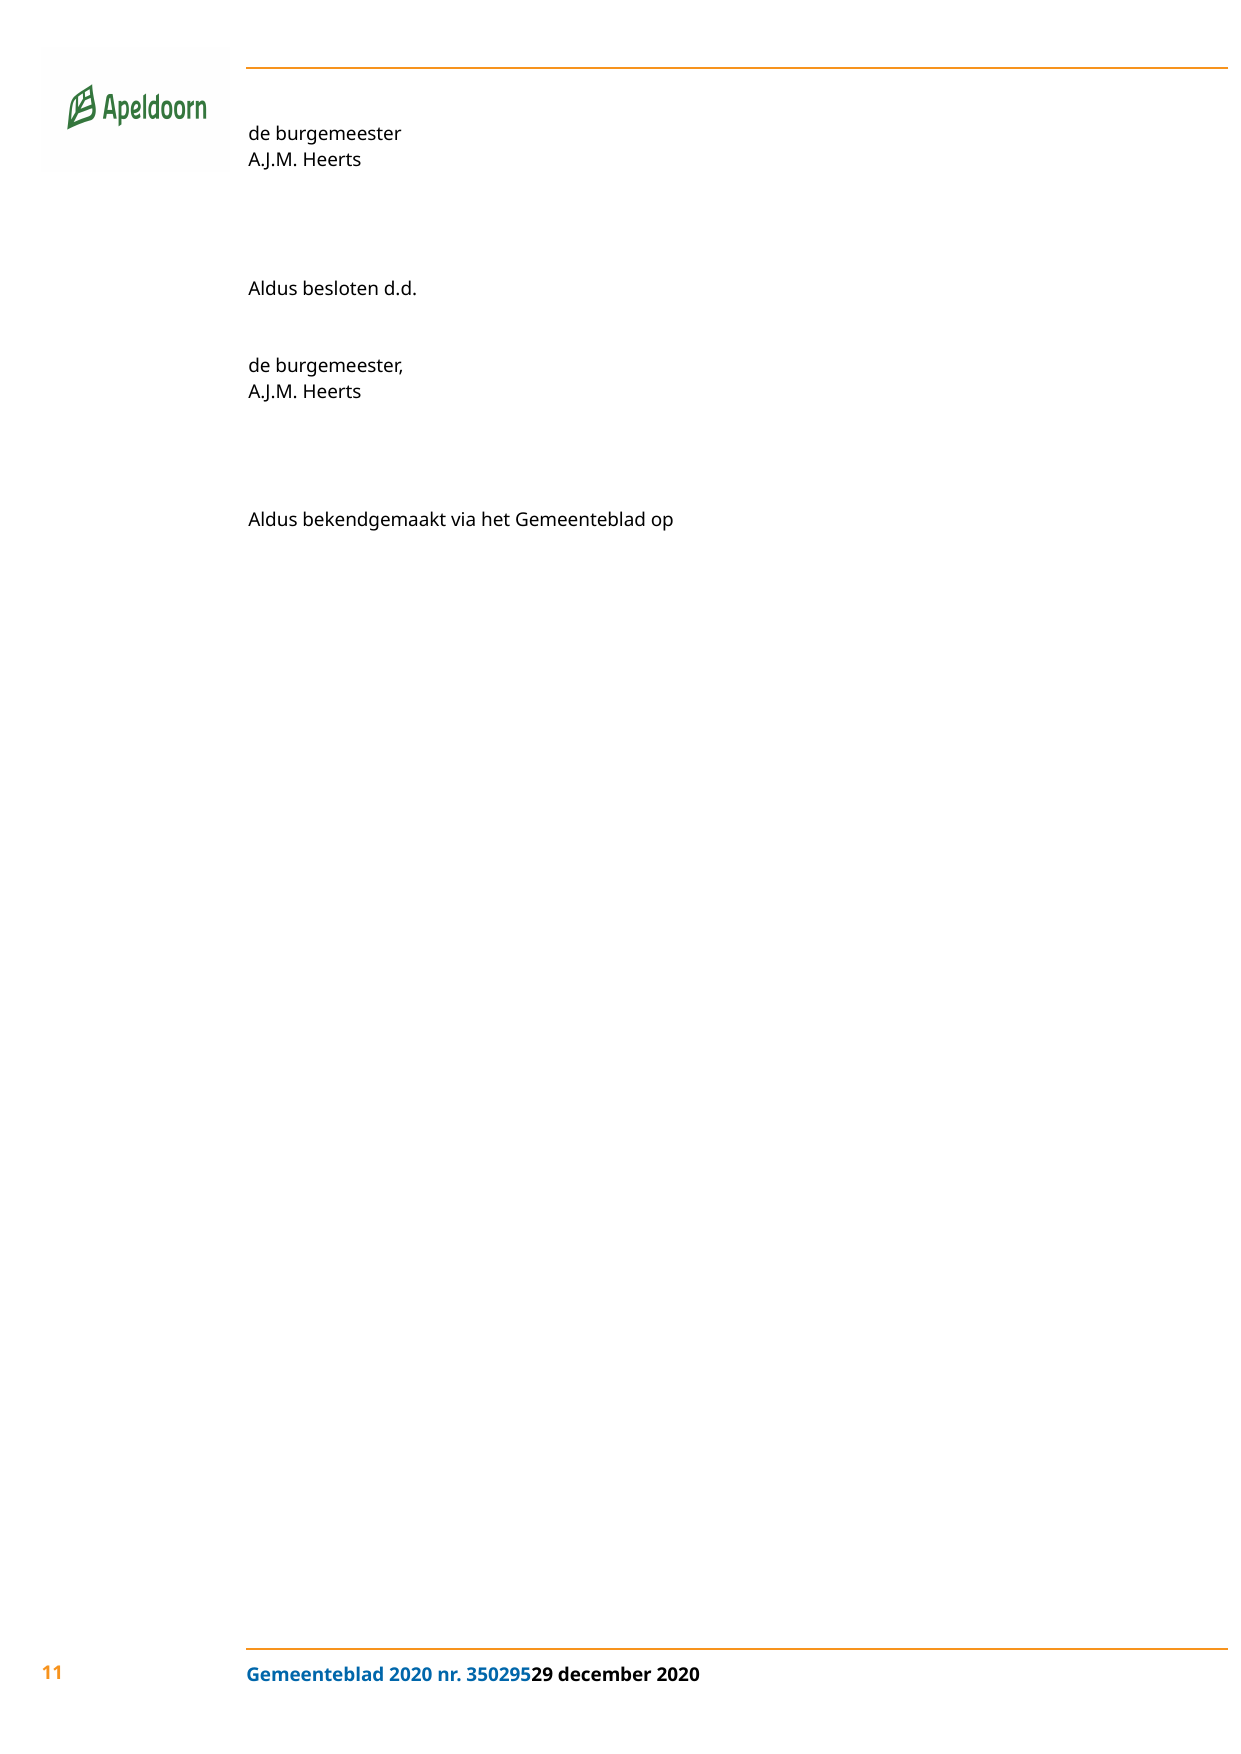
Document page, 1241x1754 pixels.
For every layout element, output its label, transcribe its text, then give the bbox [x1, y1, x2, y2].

text de burgemeester [248, 121, 1152, 146]
text de burgemeester, [248, 352, 1152, 378]
text Aldus besloten d.d. [248, 275, 1152, 301]
picture [41, 47, 231, 172]
text A.J.M. Heerts [248, 378, 1152, 403]
text A.J.M. Heerts [248, 146, 1152, 172]
text Aldus bekendgemaakt via het Gemeenteblad op [248, 506, 1152, 532]
